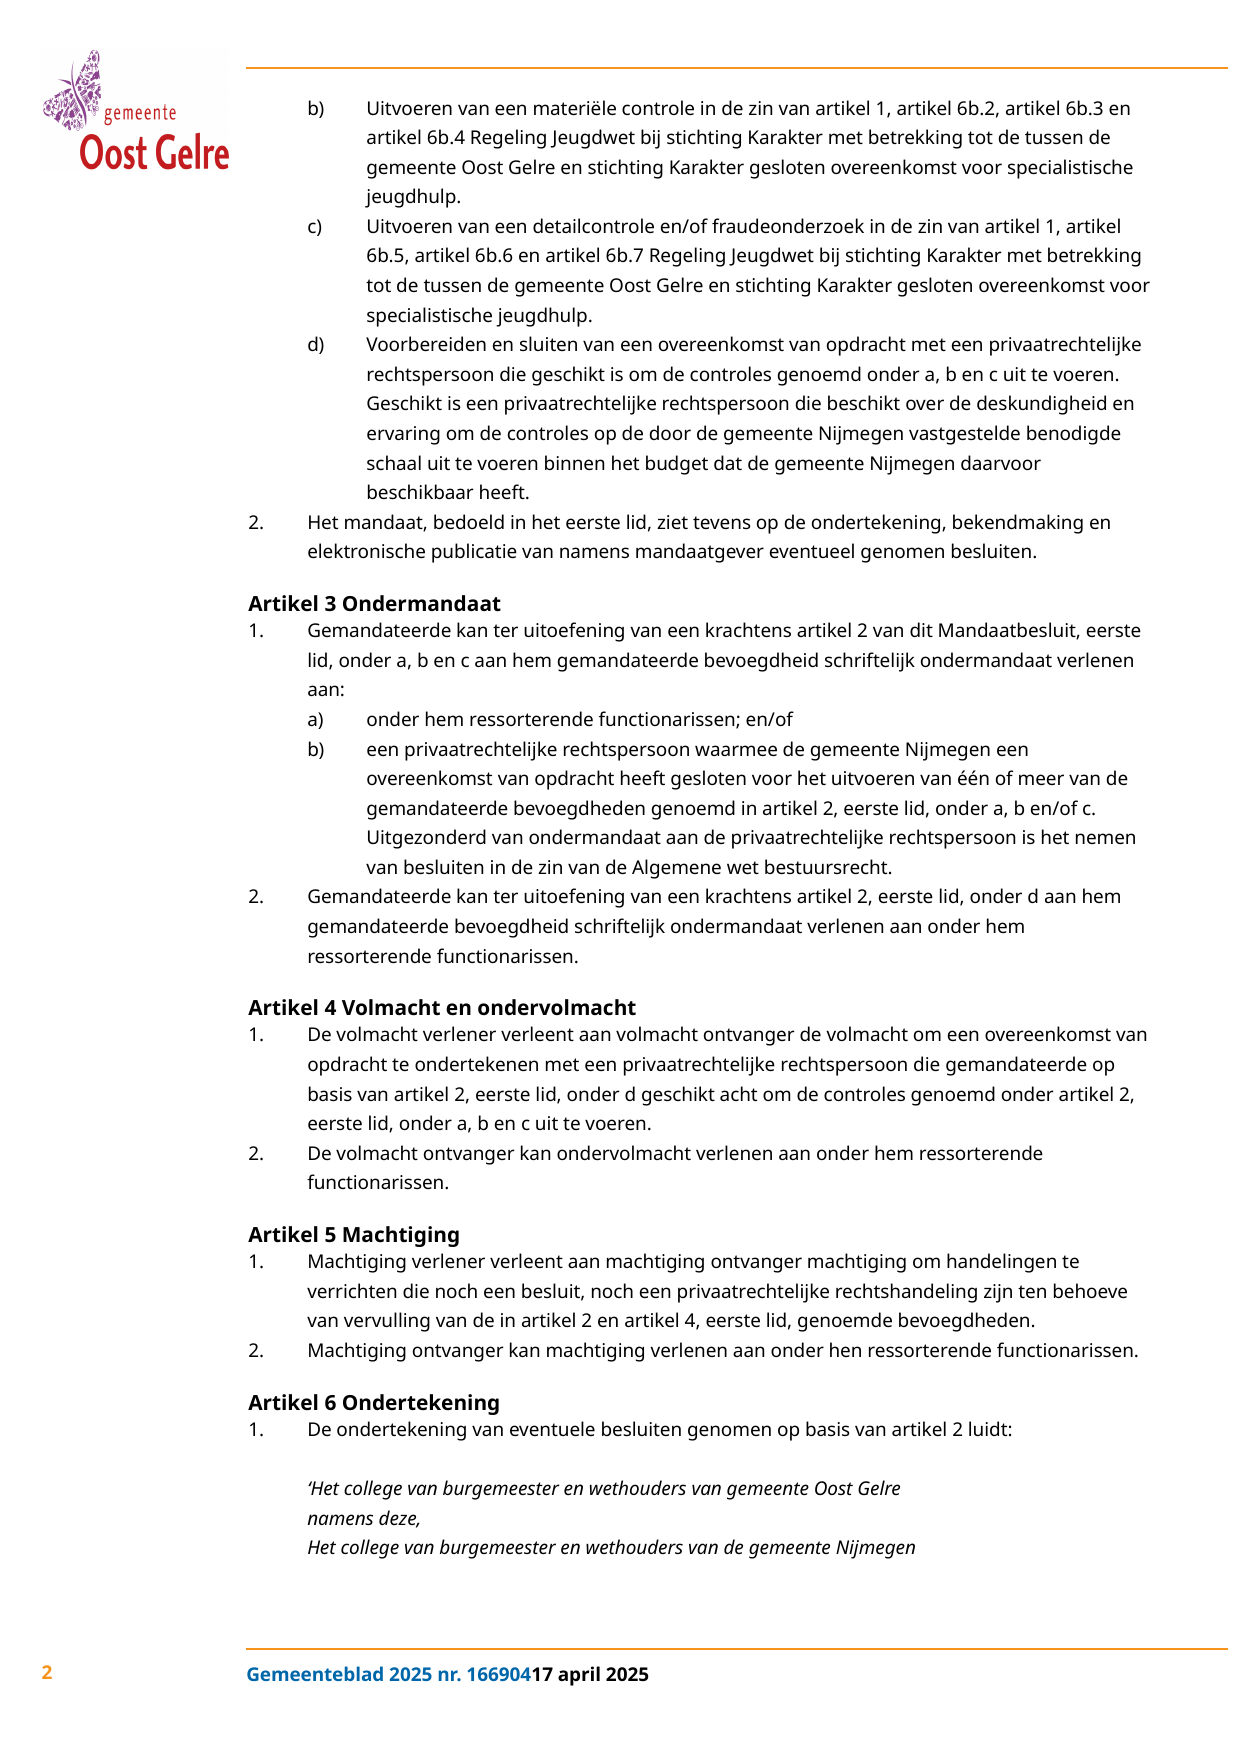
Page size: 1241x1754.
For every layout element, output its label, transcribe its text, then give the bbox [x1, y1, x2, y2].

list Het mandaat, bedoeld in het eerste lid, ziet tevens op de ondertekening, bekendmaking en elektronische publicatie van namens mandaatgever eventueel genomen besluiten. [248, 509, 1152, 564]
list namens deze, [248, 1505, 1152, 1531]
list Uitvoeren van een materiële controle in de zin van artikel 1, artikel 6b.2, artikel 6b.3 en artikel 6b.4 Regeling Jeugdwet bij stichting Karakter met betrekking tot de tussen de gemeente Oost Gelre en stichting Karakter gesloten overeenkomst voor specialistische jeugdhulp. [307, 95, 1152, 209]
list onder hem ressorterende functionarissen; en/of [307, 706, 1152, 732]
list Voorbereiden en sluiten van een overeenkomst van opdracht met een privaatrechtelijke rechtspersoon die geschikt is om de controles genoemd onder a, b en c uit te voeren. Geschikt is een privaatrechtelijke rechtspersoon die beschikt over de deskundigheid en ervaring om de controles op de door de gemeente Nijmegen vastgestelde benodigde schaal uit te voeren binnen het budget dat de gemeente Nijmegen daarvoor beschikbaar heeft. [307, 331, 1152, 505]
list Uitvoeren van een detailcontrole en/of fraudeonderzoek in de zin van artikel 1, artikel 6b.5, artikel 6b.6 en artikel 6b.7 Regeling Jeugdwet bij stichting Karakter met betrekking tot de tussen de gemeente Oost Gelre en stichting Karakter gesloten overeenkomst voor specialistische jeugdhulp. [307, 213, 1152, 328]
picture [41, 47, 231, 172]
list Het college van burgemeester en wethouders van de gemeente Nijmegen [248, 1534, 1152, 1560]
text Artikel 3 Ondermandaat [248, 589, 1152, 617]
list een privaatrechtelijke rechtspersoon waarmee de gemeente Nijmegen een overeenkomst van opdracht heeft gesloten voor het uitvoeren van één of meer van de gemandateerde bevoegdheden genoemd in artikel 2, eerste lid, onder a, b en/of c. Uitgezonderd van ondermandaat aan de privaatrechtelijke rechtspersoon is het nemen van besluiten in de zin van de Algemene wet bestuursrecht. [307, 736, 1152, 880]
list Machtiging ontvanger kan machtiging verlenen aan onder hen ressorterende functionarissen. [248, 1337, 1152, 1363]
text Artikel 6 Ondertekening [248, 1388, 1152, 1416]
list De ondertekening van eventuele besluiten genomen op basis van artikel 2 luidt: [248, 1416, 1152, 1442]
list De volmacht ontvanger kan ondervolmacht verlenen aan onder hem ressorterende functionarissen. [248, 1140, 1152, 1195]
list ‘Het college van burgemeester en wethouders van gemeente Oost Gelre [248, 1475, 1152, 1501]
list Gemandateerde kan ter uitoefening van een krachtens artikel 2, eerste lid, onder d aan hem gemandateerde bevoegdheid schriftelijk ondermandaat verlenen aan onder hem ressorterende functionarissen. [248, 884, 1152, 968]
list De volmacht verlener verleent aan volmacht ontvanger de volmacht om een overeenkomst van opdracht te ondertekenen met een privaatrechtelijke rechtspersoon die gemandateerde op basis van artikel 2, eerste lid, onder d geschikt acht om de controles genoemd onder artikel 2, eerste lid, onder a, b en c uit te voeren. [248, 1022, 1152, 1136]
list Machtiging verlener verleent aan machtiging ontvanger machtiging om handelingen te verrichten die noch een besluit, noch een privaatrechtelijke rechtshandeling zijn ten behoeve van vervulling van de in artikel 2 en artikel 4, eerste lid, genoemde bevoegdheden. [248, 1248, 1152, 1333]
list Gemandateerde kan ter uitoefening van een krachtens artikel 2 van dit Mandaatbesluit, eerste lid, onder a, b en c aan hem gemandateerde bevoegdheid schriftelijk ondermandaat verlenen aan: [248, 617, 1152, 702]
text Artikel 4 Volmacht en ondervolmacht [248, 993, 1152, 1022]
text Artikel 5 Machtiging [248, 1220, 1152, 1248]
